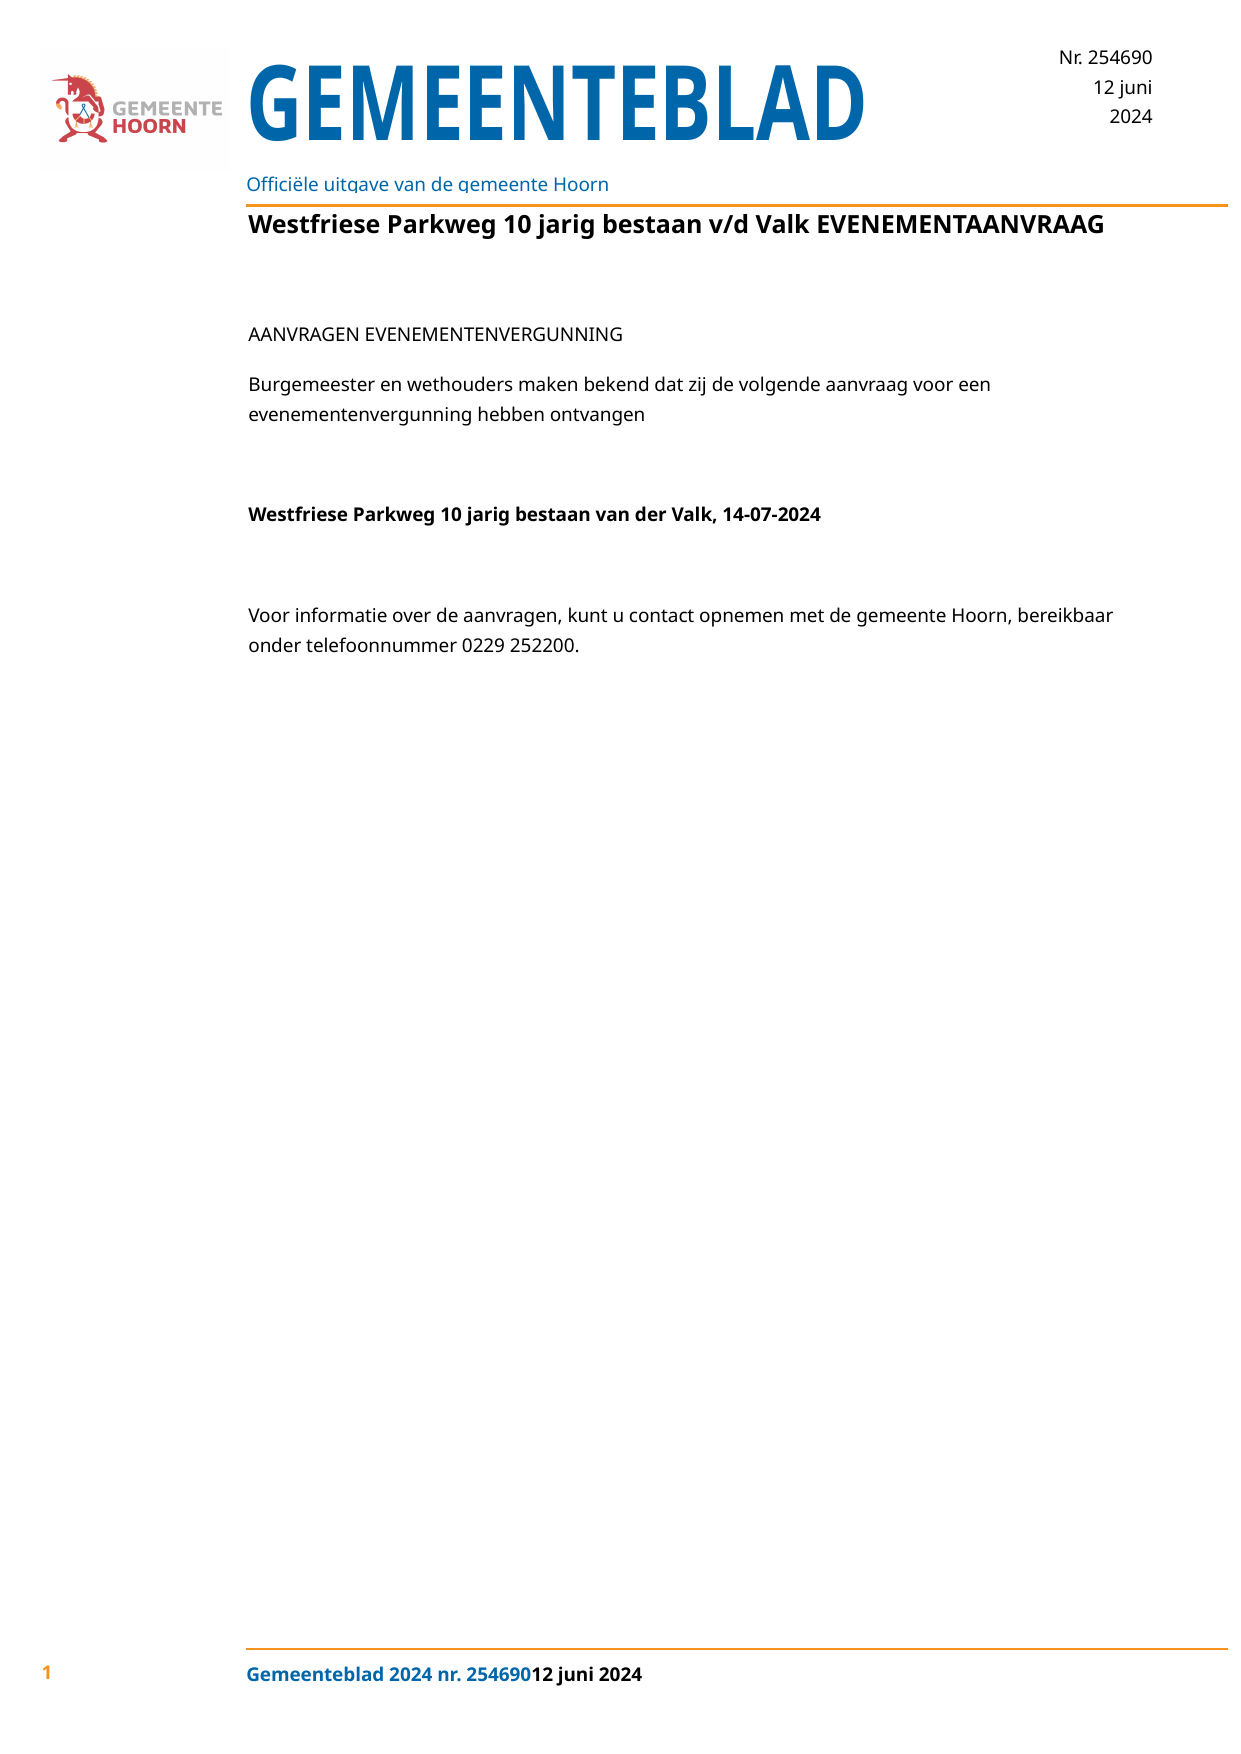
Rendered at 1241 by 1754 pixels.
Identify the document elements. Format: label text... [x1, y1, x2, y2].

text AANVRAGEN EVENEMENTENVERGUNNING [248, 321, 1152, 346]
text Burgemeester en wethouders maken bekend dat zij de volgende aanvraag voor een evenementenvergunning hebben ontvangen [248, 371, 1152, 426]
text Voor informatie over de aanvragen, kunt u contact opnemen met de gemeente Hoorn, bereikbaar onder telefoonnummer 0229 252200. [248, 602, 1152, 658]
picture [41, 47, 231, 172]
text Westfriese Parkweg 10 jarig bestaan v/d Valk EVENEMENTAANVRAAG [248, 207, 1152, 241]
text Westfriese Parkweg 10 jarig bestaan van der Valk, 14-07-2024 [248, 502, 1152, 527]
